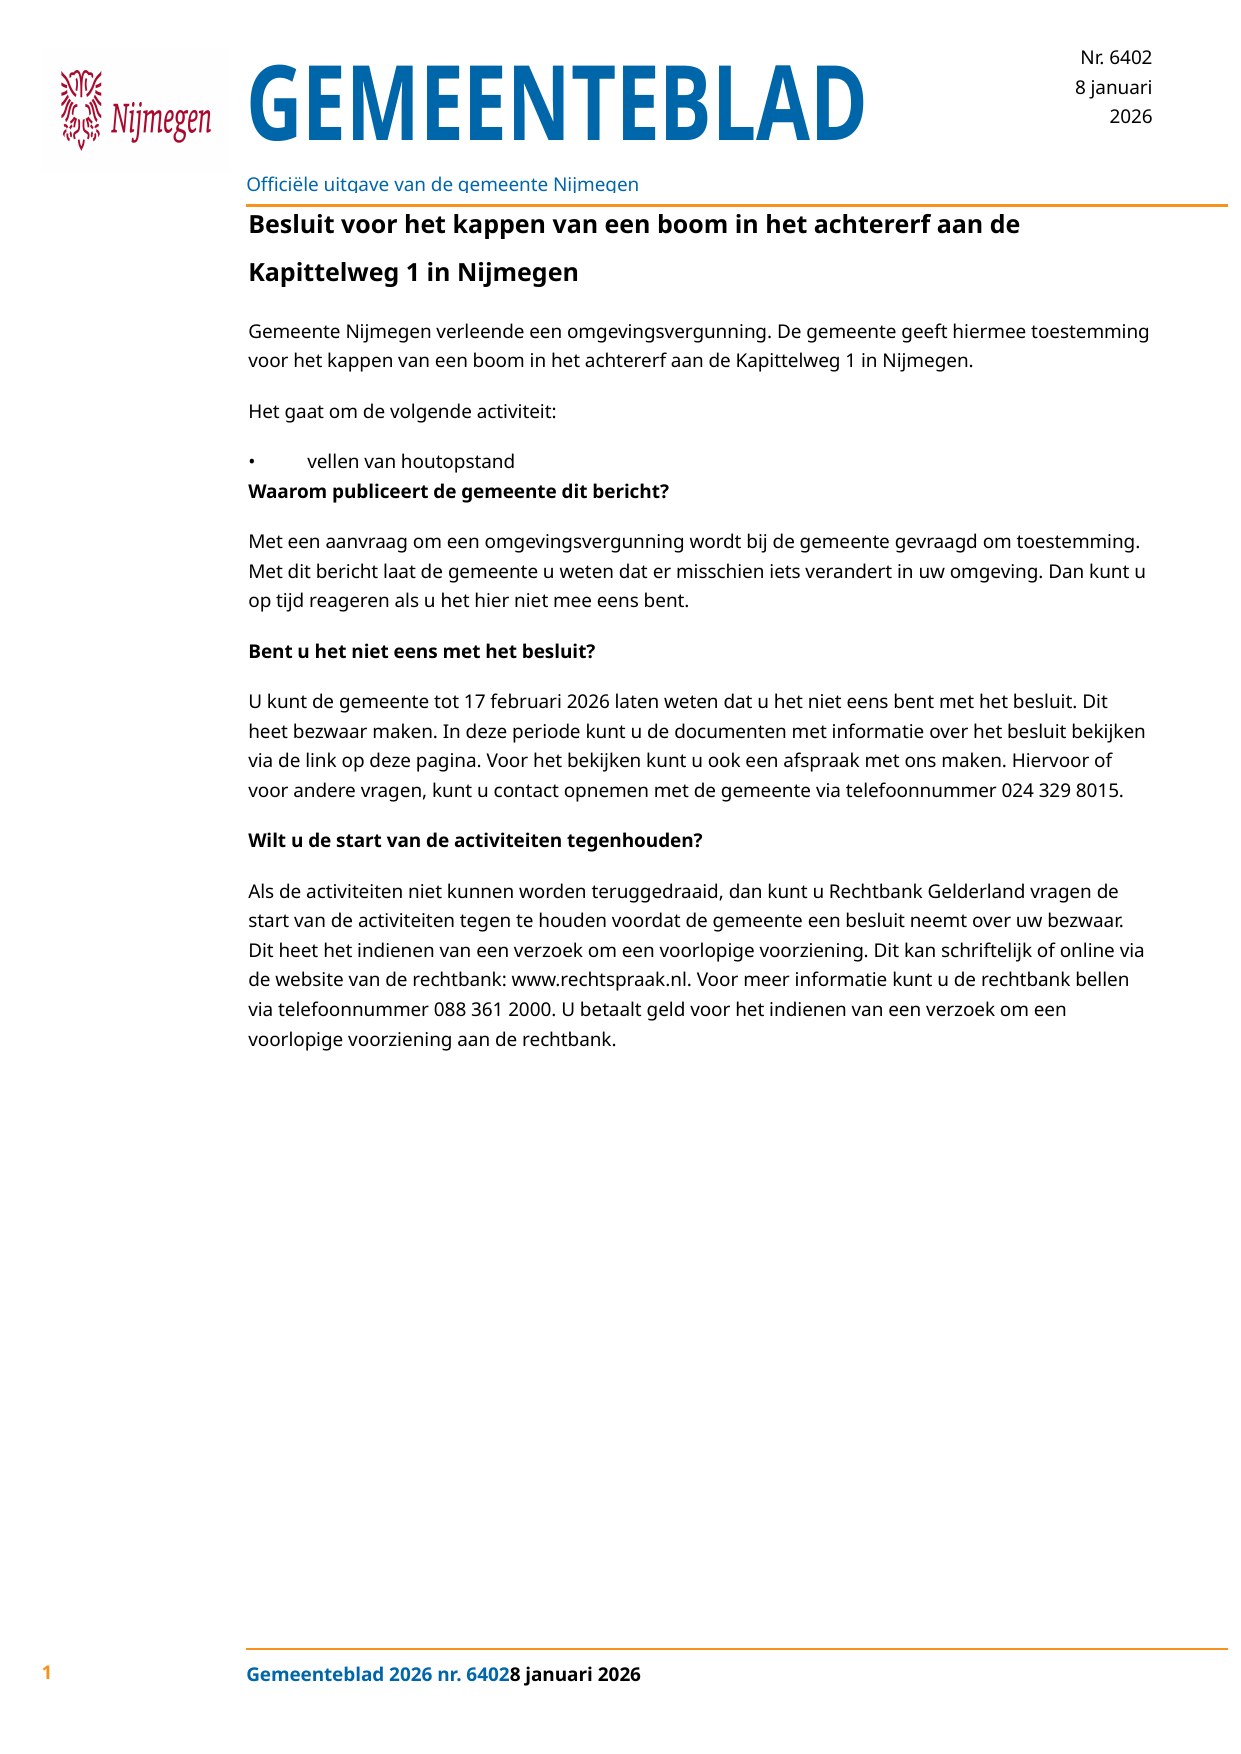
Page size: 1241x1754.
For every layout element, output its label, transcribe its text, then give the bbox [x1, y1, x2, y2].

text Wilt u de start van de activiteiten tegenhouden? [248, 827, 1152, 853]
text U kunt de gemeente tot 17 februari 2026 laten weten dat u het niet eens bent met het besluit. Dit heet bezwaar maken. In deze periode kunt u de documenten met informatie over het besluit bekijken via de link op deze pagina. Voor het bekijken kunt u ook een afspraak met ons maken. Hiervoor of voor andere vragen, kunt u contact opnemen met de gemeente via telefoonnummer 024 329 8015. [248, 688, 1152, 803]
picture [41, 47, 231, 172]
text Als de activiteiten niet kunnen worden teruggedraaid, dan kunt u Rechtbank Gelderland vragen de start van de activiteiten tegen te houden voordat de gemeente een besluit neemt over uw bezwaar. Dit heet het indienen van een verzoek om een voorlopige voorziening. Dit kan schriftelijk of online via de website van de rechtbank: www.rechtspraak.nl. Voor meer informatie kunt u de rechtbank bellen via telefoonnummer 088 361 2000. U betaalt geld voor het indienen van een verzoek om een voorlopige voorziening aan de rechtbank. [248, 878, 1152, 1052]
text Besluit voor het kappen van een boom in het achtererf aan de Kapittelweg 1 in Nijmegen [248, 207, 1152, 288]
list vellen van houtopstand [248, 448, 1152, 474]
text Met een aanvraag om een omgevingsvergunning wordt bij de gemeente gevraagd om toestemming. Met dit bericht laat de gemeente u weten dat er misschien iets verandert in uw omgeving. Dan kunt u op tijd reageren als u het hier niet mee eens bent. [248, 528, 1152, 613]
text Bent u het niet eens met het besluit? [248, 638, 1152, 664]
text Waarom publiceert de gemeente dit bericht? [248, 478, 1152, 504]
text Het gaat om de volgende activiteit: [248, 398, 1152, 424]
text Gemeente Nijmegen verleende een omgevingsvergunning. De gemeente geeft hiermee toestemming voor het kappen van een boom in het achtererf aan de Kapittelweg 1 in Nijmegen. [248, 318, 1152, 373]
